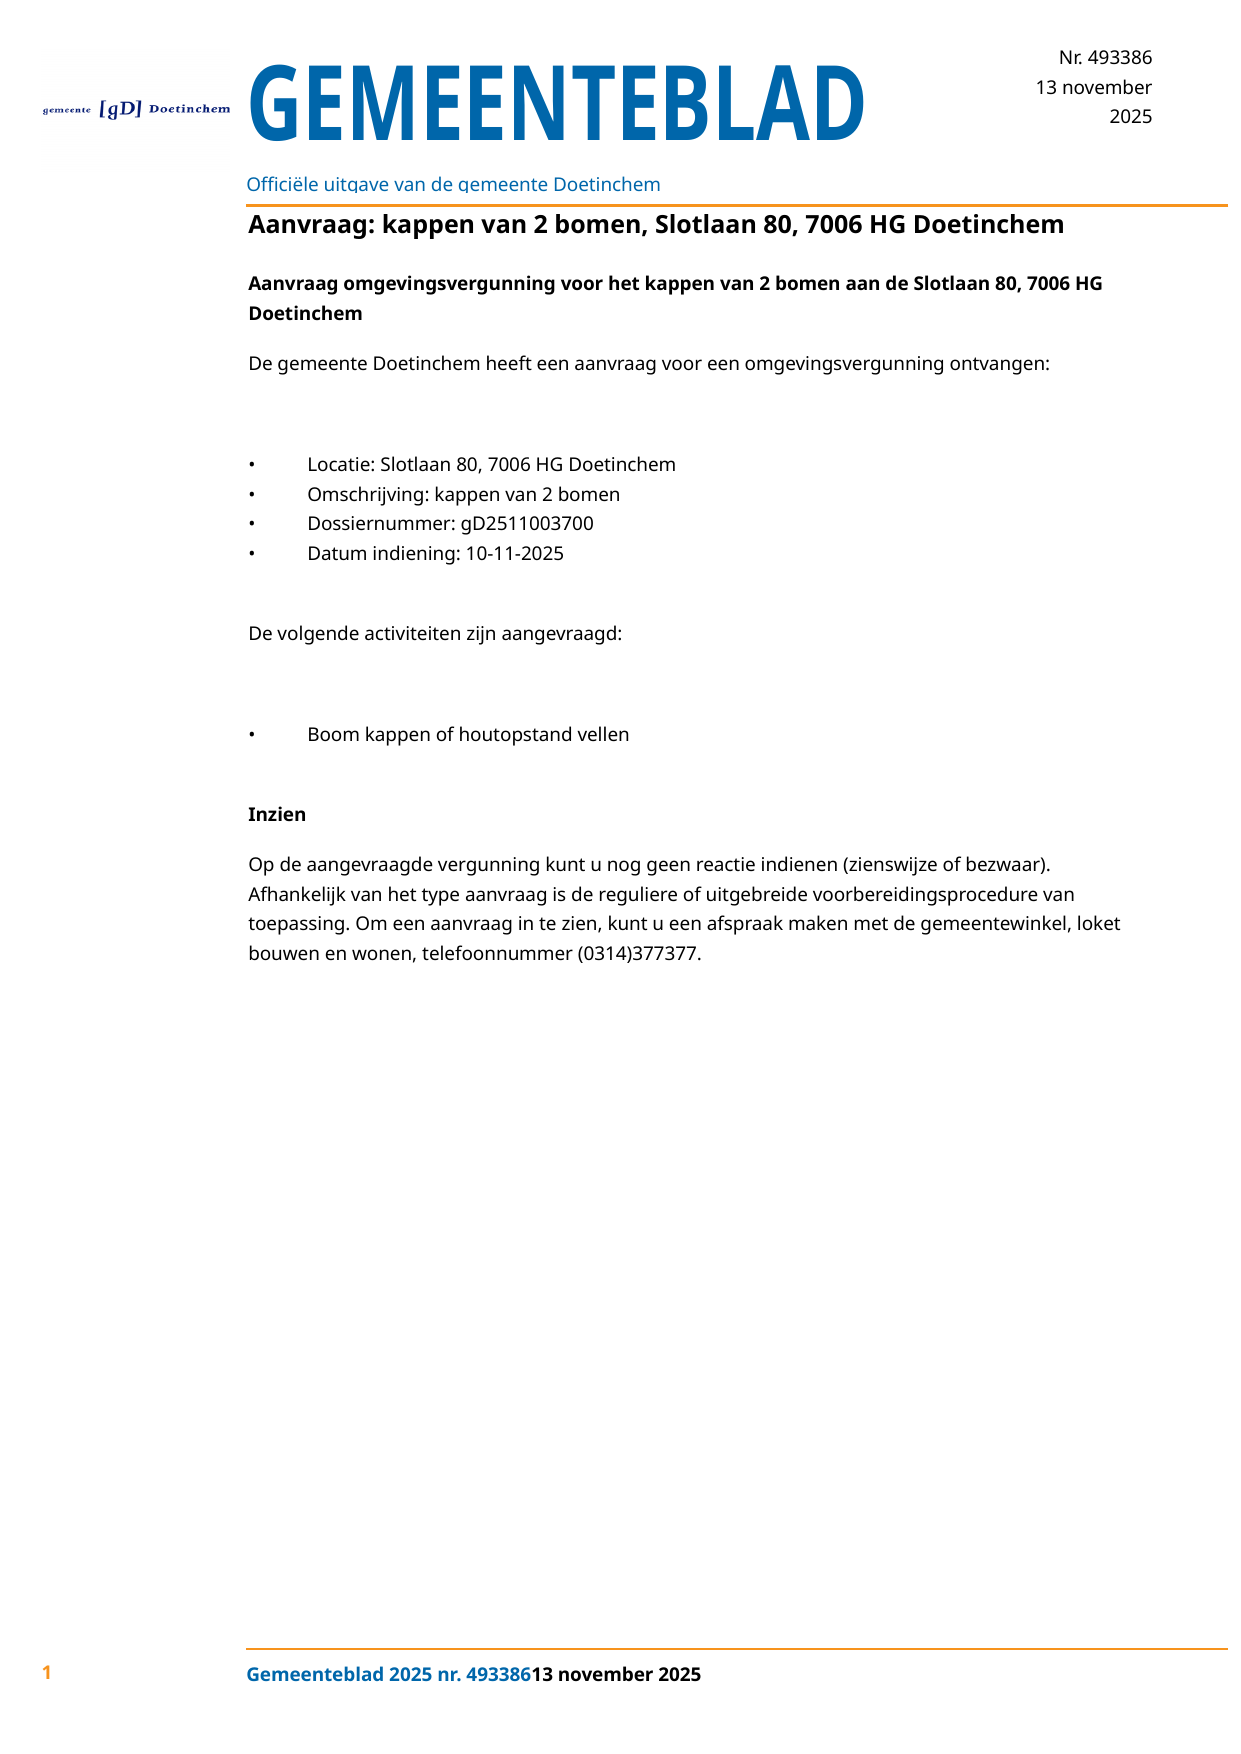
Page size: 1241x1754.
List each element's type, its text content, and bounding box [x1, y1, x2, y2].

text Aanvraag omgevingsvergunning voor het kappen van 2 bomen aan de Slotlaan 80, 7006 HG Doetinchem [248, 270, 1152, 326]
text Aanvraag: kappen van 2 bomen, Slotlaan 80, 7006 HG Doetinchem [248, 207, 1152, 241]
text De gemeente Doetinchem heeft een aanvraag voor een omgevingsvergunning ontvangen: [248, 350, 1152, 376]
list Boom kappen of houtopstand vellen [248, 721, 1152, 746]
list Datum indiening: 10-11-2025 [248, 540, 1152, 566]
text De volgende activiteiten zijn aangevraagd: [248, 620, 1152, 646]
text Op de aangevraagde vergunning kunt u nog geen reactie indienen (zienswijze of bezwaar). Afhankelijk van het type aanvraag is de reguliere of uitgebreide voorbereidingsprocedure van toepassing. Om een aanvraag in te zien, kunt u een afspraak maken met de gemeentewinkel, loket bouwen en wonen, telefoonnummer (0314)377377. [248, 851, 1152, 966]
list Dossiernummer: gD2511003700 [248, 510, 1152, 536]
picture [41, 47, 231, 172]
text Inzien [248, 801, 1152, 826]
list Locatie: Slotlaan 80, 7006 HG Doetinchem [248, 451, 1152, 477]
list Omschrijving: kappen van 2 bomen [248, 481, 1152, 506]
